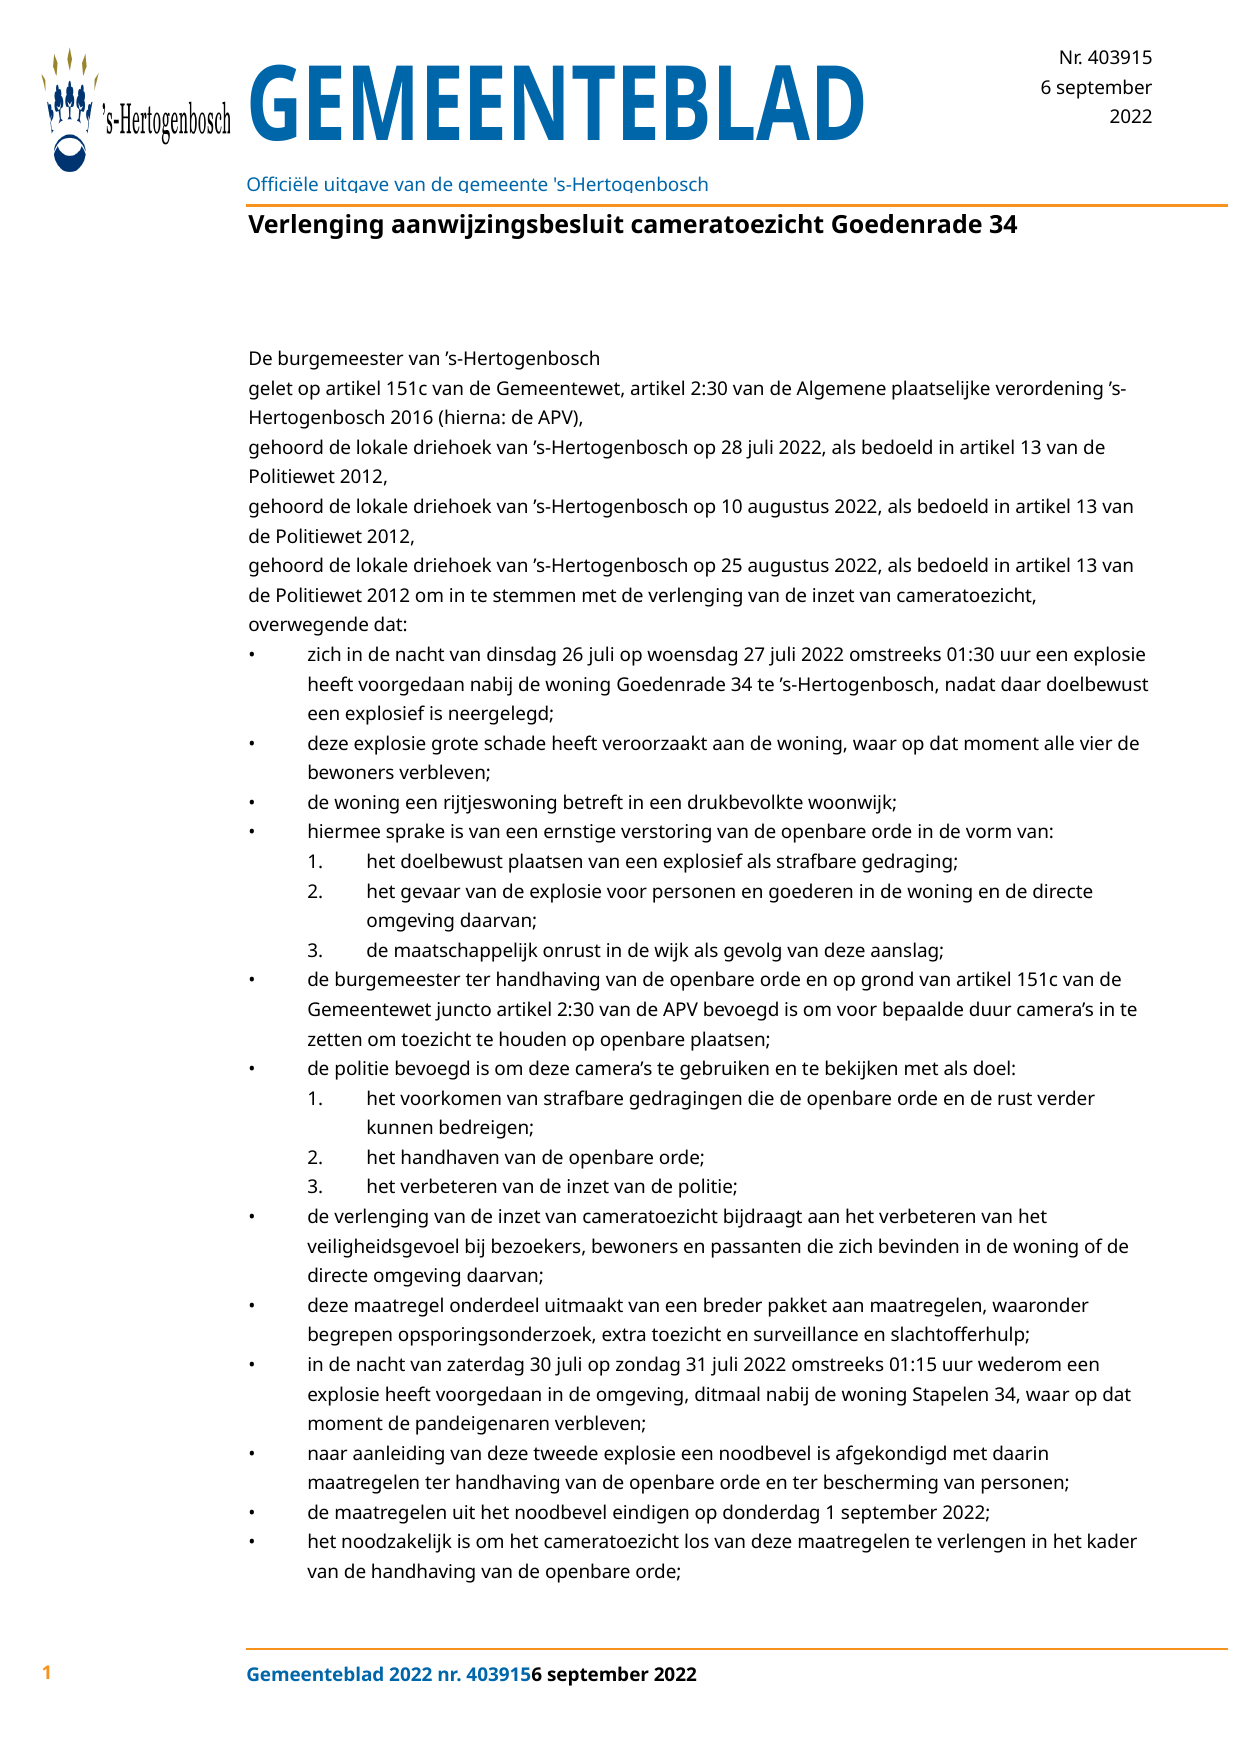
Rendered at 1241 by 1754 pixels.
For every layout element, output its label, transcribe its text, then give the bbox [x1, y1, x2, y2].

list deze explosie grote schade heeft veroorzaakt aan de woning, waar op dat moment alle vier de bewoners verbleven; [248, 730, 1152, 785]
list de woning een rijtjeswoning betreft in een drukbevolkte woonwijk; [248, 789, 1152, 815]
list de burgemeester ter handhaving van de openbare orde en op grond van artikel 151c van de Gemeentewet juncto artikel 2:30 van de APV bevoegd is om voor bepaalde duur camera’s in te zetten om toezicht te houden op openbare plaatsen; [248, 967, 1152, 1051]
list het verbeteren van de inzet van de politie; [307, 1174, 1152, 1199]
list de verlenging van de inzet van cameratoezicht bijdraagt aan het verbeteren van het veiligheidsgevoel bij bezoekers, bewoners en passanten die zich bevinden in de woning of de directe omgeving daarvan; [248, 1203, 1152, 1288]
list de maatregelen uit het noodbevel eindigen op donderdag 1 september 2022; [248, 1499, 1152, 1525]
text gehoord de lokale driehoek van ’s-Hertogenbosch op 28 juli 2022, als bedoeld in artikel 13 van de Politiewet 2012, [248, 434, 1152, 489]
list in de nacht van zaterdag 30 juli op zondag 31 juli 2022 omstreeks 01:15 uur wederom een explosie heeft voorgedaan in de omgeving, ditmaal nabij de woning Stapelen 34, waar op dat moment de pandeigenaren verbleven; [248, 1351, 1152, 1436]
text overwegende dat: [248, 612, 1152, 637]
list zich in de nacht van dinsdag 26 juli op woensdag 27 juli 2022 omstreeks 01:30 uur een explosie heeft voorgedaan nabij de woning Goedenrade 34 te ’s-Hertogenbosch, nadat daar doelbewust een explosief is neergelegd; [248, 641, 1152, 726]
text gehoord de lokale driehoek van ’s-Hertogenbosch op 25 augustus 2022, als bedoeld in artikel 13 van de Politiewet 2012 om in te stemmen met de verlenging van de inzet van cameratoezicht, [248, 552, 1152, 608]
text gelet op artikel 151c van de Gemeentewet, artikel 2:30 van de Algemene plaatselijke verordening ’s-Hertogenbosch 2016 (hierna: de APV), [248, 375, 1152, 430]
list naar aanleiding van deze tweede explosie een noodbevel is afgekondigd met daarin maatregelen ter handhaving van de openbare orde en ter bescherming van personen; [248, 1440, 1152, 1495]
list het doelbewust plaatsen van een explosief als strafbare gedraging; [307, 848, 1152, 874]
picture [41, 47, 231, 172]
text gehoord de lokale driehoek van ’s-Hertogenbosch op 10 augustus 2022, als bedoeld in artikel 13 van de Politiewet 2012, [248, 493, 1152, 548]
list deze maatregel onderdeel uitmaakt van een breder pakket aan maatregelen, waaronder begrepen opsporingsonderzoek, extra toezicht en surveillance en slachtofferhulp; [248, 1292, 1152, 1347]
list het noodzakelijk is om het cameratoezicht los van deze maatregelen te verlengen in het kader van de handhaving van de openbare orde; [248, 1529, 1152, 1584]
list hiermee sprake is van een ernstige verstoring van de openbare orde in de vorm van: [248, 819, 1152, 844]
list het voorkomen van strafbare gedragingen die de openbare orde en de rust verder kunnen bedreigen; [307, 1085, 1152, 1140]
list de politie bevoegd is om deze camera’s te gebruiken en te bekijken met als doel: [248, 1055, 1152, 1081]
list het handhaven van de openbare orde; [307, 1144, 1152, 1170]
list het gevaar van de explosie voor personen en goederen in de woning en de directe omgeving daarvan; [307, 878, 1152, 933]
text De burgemeester van ’s-Hertogenbosch [248, 345, 1152, 371]
text Verlenging aanwijzingsbesluit cameratoezicht Goedenrade 34 [248, 207, 1152, 241]
list de maatschappelijk onrust in de wijk als gevolg van deze aanslag; [307, 937, 1152, 963]
